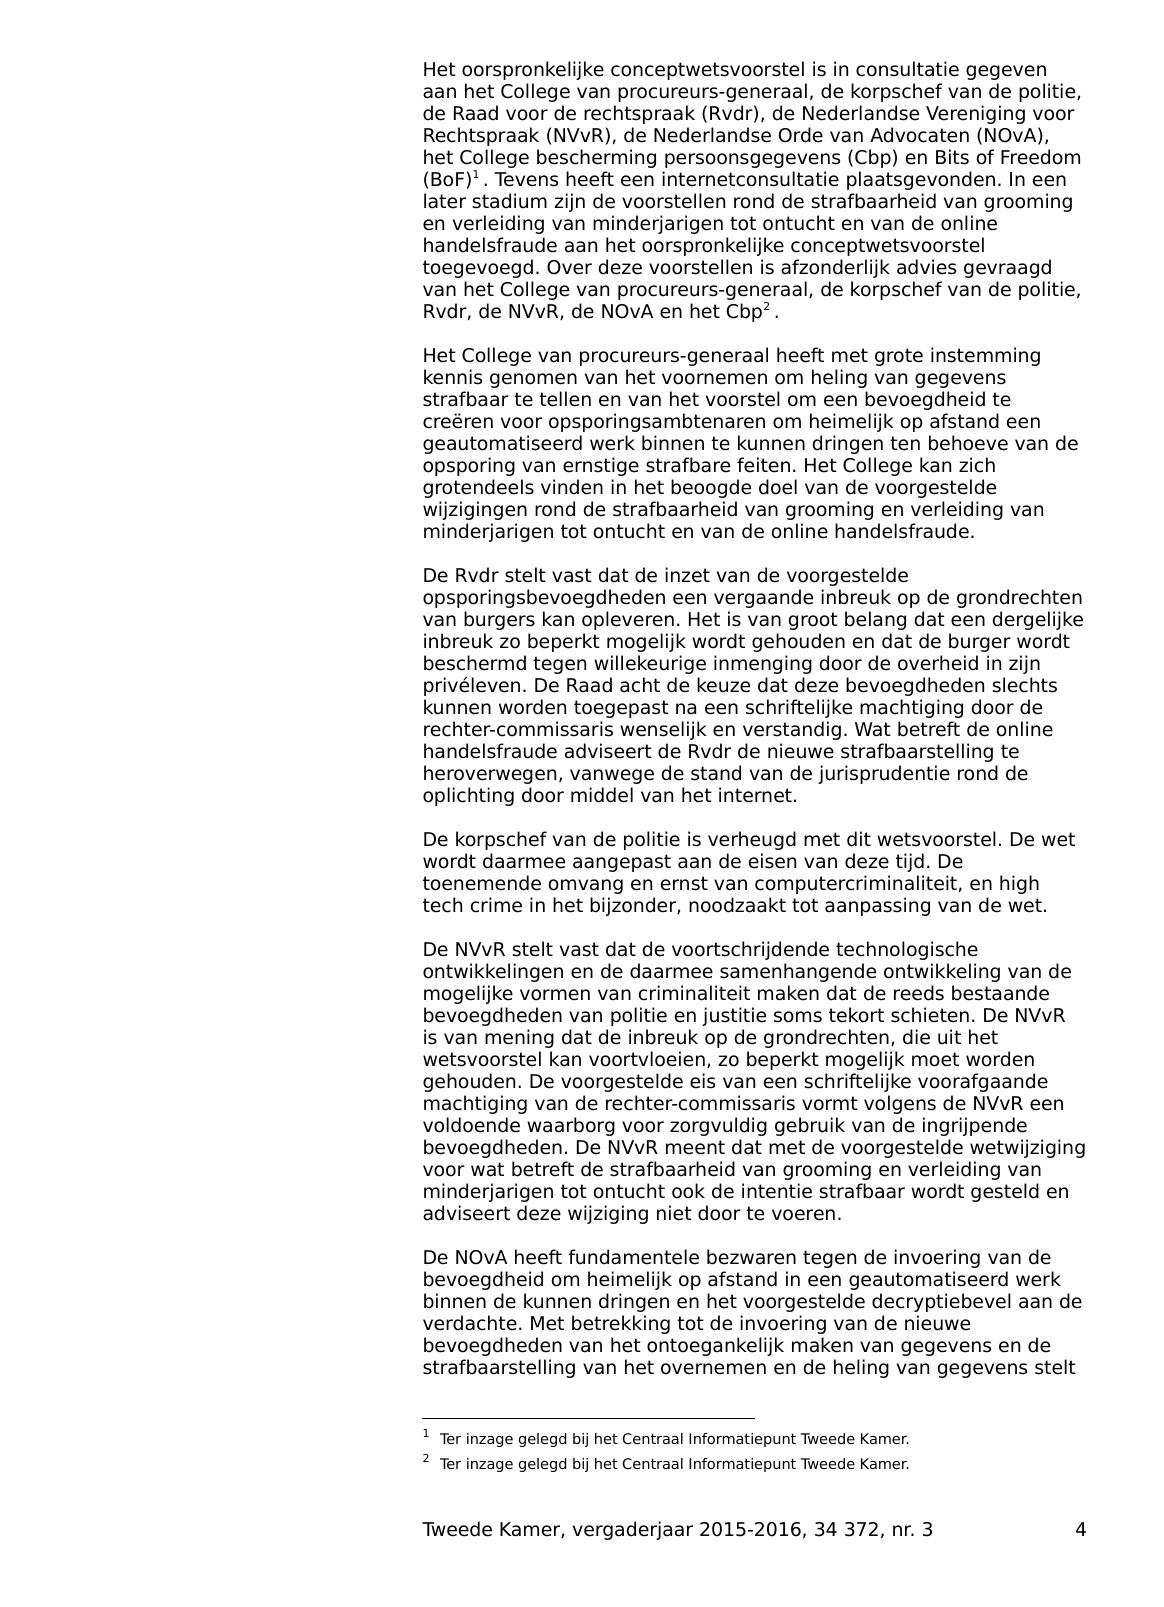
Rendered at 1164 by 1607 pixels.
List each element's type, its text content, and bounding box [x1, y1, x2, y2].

text Ter inzage gelegd bij het Centraal Informatiepunt Tweede Kamer. [422, 1427, 1087, 1449]
text De NVvR stelt vast dat de voortschrijdende technologische ontwikkelingen en de daarmee samenhangende ontwikkeling van de mogelijke vormen van criminaliteit maken dat de reeds bestaande bevoegdheden van politie en justitie soms tekort schieten. De NVvR is van mening dat de inbreuk op de grondrechten, die uit het wetsvoorstel kan voortvloeien, zo beperkt mogelijk moet worden gehouden. De voorgestelde eis van een schriftelijke voorafgaande machtiging van de rechter-commissaris vormt volgens de NVvR een voldoende waarborg voor zorgvuldig gebruik van de ingrijpende bevoegdheden. De NVvR meent dat met de voorgestelde wetwijziging voor wat betreft de strafbaarheid van grooming en verleiding van minderjarigen tot ontucht ook de intentie strafbaar wordt gesteld en adviseert deze wijziging niet door te voeren. [422, 939, 1087, 1225]
text De Rvdr stelt vast dat de inzet van de voorgestelde opsporingsbevoegdheden een vergaande inbreuk op de grondrechten van burgers kan opleveren. Het is van groot belang dat een dergelijke inbreuk zo beperkt mogelijk wordt gehouden en dat de burger wordt beschermd tegen willekeurige inmenging door de overheid in zijn privéleven. De Raad acht de keuze dat deze bevoegdheden slechts kunnen worden toegepast na een schriftelijke machtiging door de rechter-commissaris wenselijk en verstandig. Wat betreft de online handelsfraude adviseert de Rvdr de nieuwe strafbaarstelling te heroverwegen, vanwege de stand van de jurisprudentie rond de oplichting door middel van het internet. [422, 565, 1087, 807]
text Het oorspronkelijke conceptwetsvoorstel is in consultatie gegeven aan het College van procureurs-generaal, de korpschef van de politie, de Raad voor de rechtspraak (Rvdr), de Nederlandse Vereniging voor Rechtspraak (NVvR), de Nederlandse Orde van Advocaten (NOvA), het College bescherming persoonsgegevens (Cbp) en Bits of Freedom (BoF). Tevens heeft een internetconsultatie plaatsgevonden. In een later stadium zijn de voorstellen rond de strafbaarheid van grooming en verleiding van minderjarigen tot ontucht en van de online handelsfraude aan het oorspronkelijke conceptwetsvoorstel toegevoegd. Over deze voorstellen is afzonderlijk advies gevraagd van het College van procureurs-generaal, de korpschef van de politie, Rvdr, de NVvR, de NOvA en het Cbp. [422, 59, 1087, 323]
text De korpschef van de politie is verheugd met dit wetsvoorstel. De wet wordt daarmee aangepast aan de eisen van deze tijd. De toenemende omvang en ernst van computercriminaliteit, en high tech crime in het bijzonder, noodzaakt tot aanpassing van de wet. [422, 829, 1087, 917]
text De NOvA heeft fundamentele bezwaren tegen de invoering van de bevoegdheid om heimelijk op afstand in een geautomatiseerd werk binnen de kunnen dringen en het voorgestelde decryptiebevel aan de verdachte. Met betrekking tot de invoering van de nieuwe bevoegdheden van het ontoegankelijk maken van gegevens en de strafbaarstelling van het overnemen en de heling van gegevens stelt [422, 1247, 1087, 1379]
text Het College van procureurs-generaal heeft met grote instemming kennis genomen van het voornemen om heling van gegevens strafbaar te tellen en van het voorstel om een bevoegdheid te creëren voor opsporingsambtenaren om heimelijk op afstand een geautomatiseerd werk binnen te kunnen dringen ten behoeve van de opsporing van ernstige strafbare feiten. Het College kan zich grotendeels vinden in het beoogde doel van de voorgestelde wijzigingen rond de strafbaarheid van grooming en verleiding van minderjarigen tot ontucht en van de online handelsfraude. [422, 345, 1087, 543]
text Ter inzage gelegd bij het Centraal Informatiepunt Tweede Kamer. [422, 1452, 1087, 1474]
